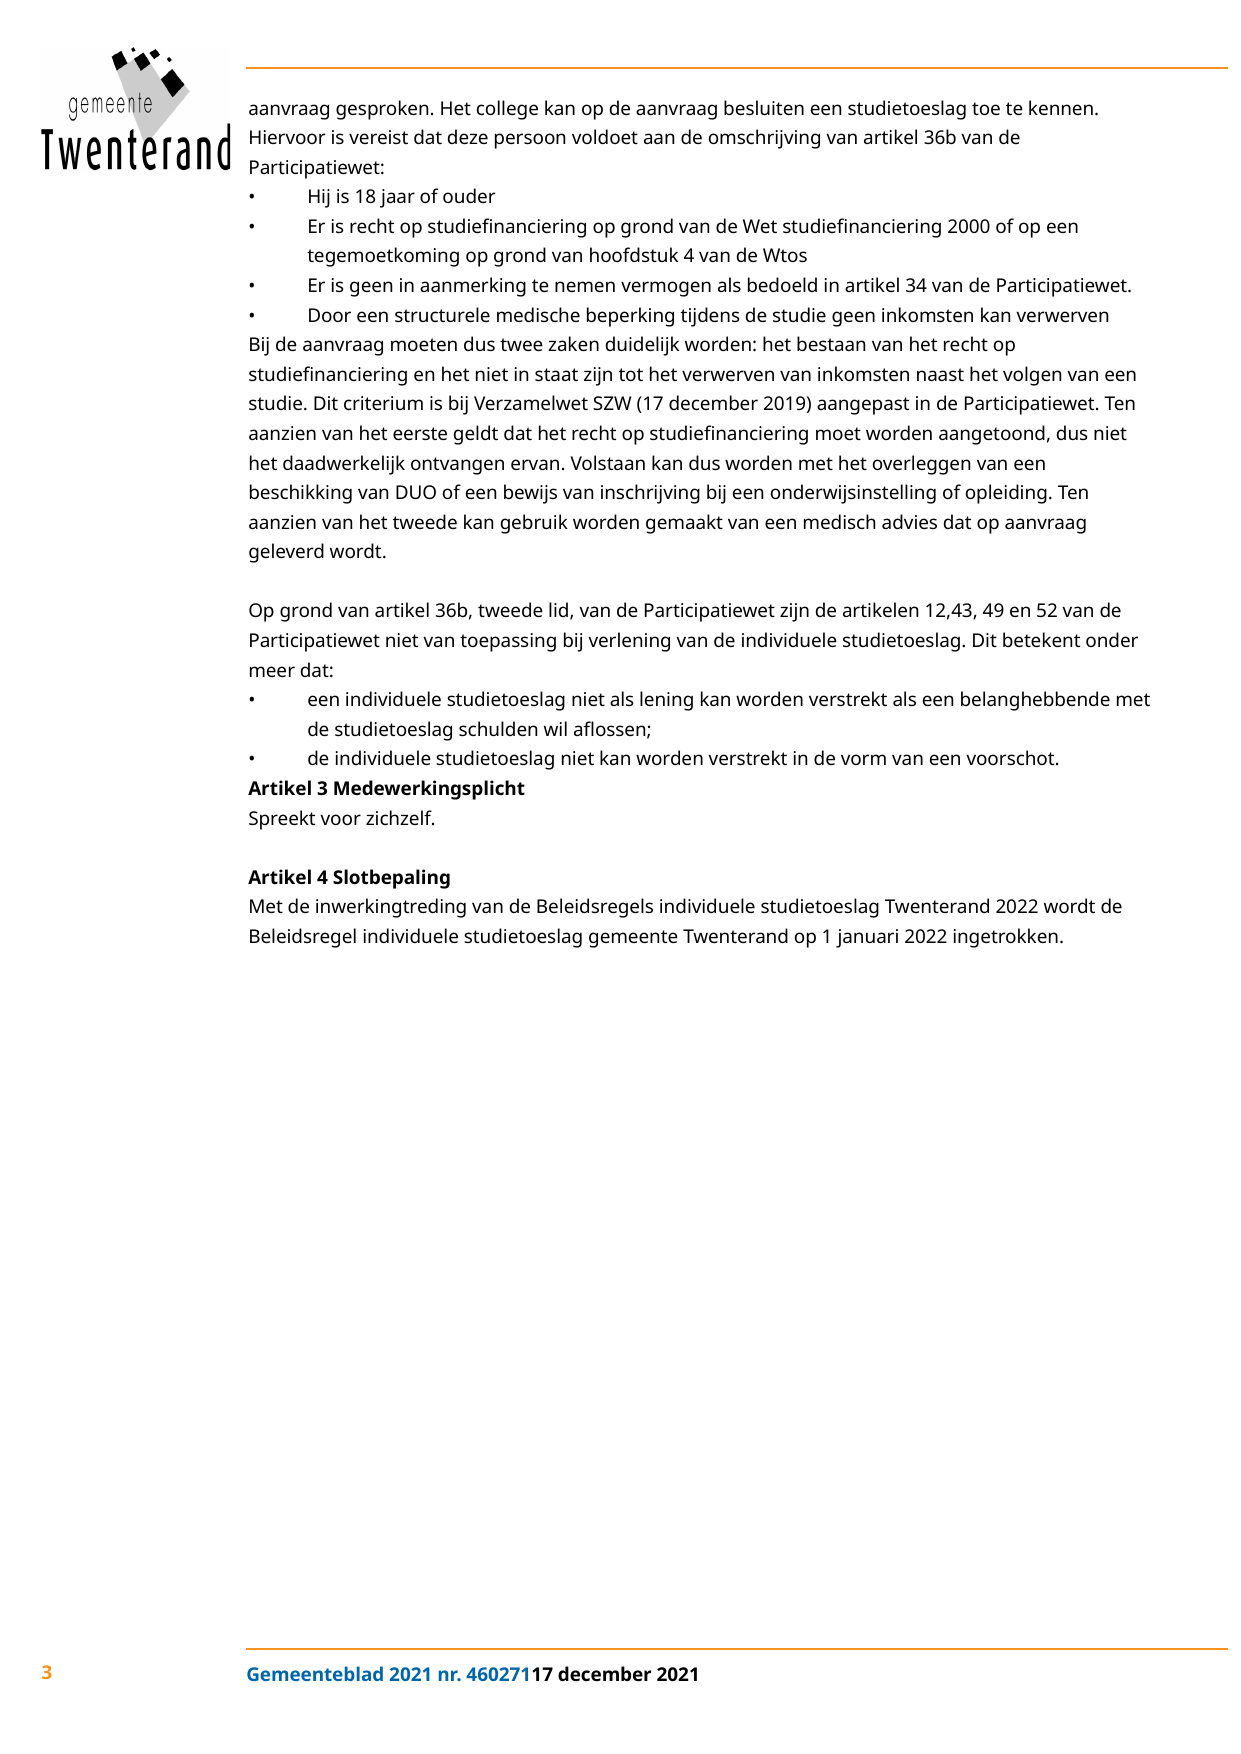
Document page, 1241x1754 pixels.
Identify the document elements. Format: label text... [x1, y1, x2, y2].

text Artikel 3 Medewerkingsplicht [248, 775, 1152, 801]
text Bij de aanvraag moeten dus twee zaken duidelijk worden: het bestaan van het recht op studiefinanciering en het niet in staat zijn tot het verwerven van inkomsten naast het volgen van een studie. Dit criterium is bij Verzamelwet SZW (17 december 2019) aangepast in de Participatiewet. Ten aanzien van het eerste geldt dat het recht op studiefinanciering moet worden aangetoond, dus niet het daadwerkelijk ontvangen ervan. Volstaan kan dus worden met het overleggen van een beschikking van DUO of een bewijs van inschrijving bij een onderwijsinstelling of opleiding. Ten aanzien van het tweede kan gebruik worden gemaakt van een medisch advies dat op aanvraag geleverd wordt. [248, 331, 1152, 564]
list Er is geen in aanmerking te nemen vermogen als bedoeld in artikel 34 van de Participatiewet. [248, 272, 1152, 298]
list de individuele studietoeslag niet kan worden verstrekt in de vorm van een voorschot. [248, 746, 1152, 771]
list een individuele studietoeslag niet als lening kan worden verstrekt als een belanghebbende met de studietoeslag schulden wil aflossen; [248, 686, 1152, 742]
text aanvraag gesproken. Het college kan op de aanvraag besluiten een studietoeslag toe te kennen. Hiervoor is vereist dat deze persoon voldoet aan de omschrijving van artikel 36b van de Participatiewet: [248, 95, 1152, 180]
text Artikel 4 Slotbepaling [248, 864, 1152, 890]
text Op grond van artikel 36b, tweede lid, van de Participatiewet zijn de artikelen 12,43, 49 en 52 van de Participatiewet niet van toepassing bij verlening van de individuele studietoeslag. Dit betekent onder meer dat: [248, 598, 1152, 683]
list Er is recht op studiefinanciering op grond van de Wet studiefinanciering 2000 of op een tegemoetkoming op grond van hoofdstuk 4 van de Wtos [248, 213, 1152, 268]
list Door een structurele medische beperking tijdens de studie geen inkomsten kan verwerven [248, 302, 1152, 328]
list Hij is 18 jaar of ouder [248, 183, 1152, 209]
picture [41, 47, 231, 172]
text Met de inwerkingtreding van de Beleidsregels individuele studietoeslag Twenterand 2022 wordt de Beleidsregel individuele studietoeslag gemeente Twenterand op 1 januari 2022 ingetrokken. [248, 893, 1152, 949]
text Spreekt voor zichzelf. [248, 805, 1152, 831]
